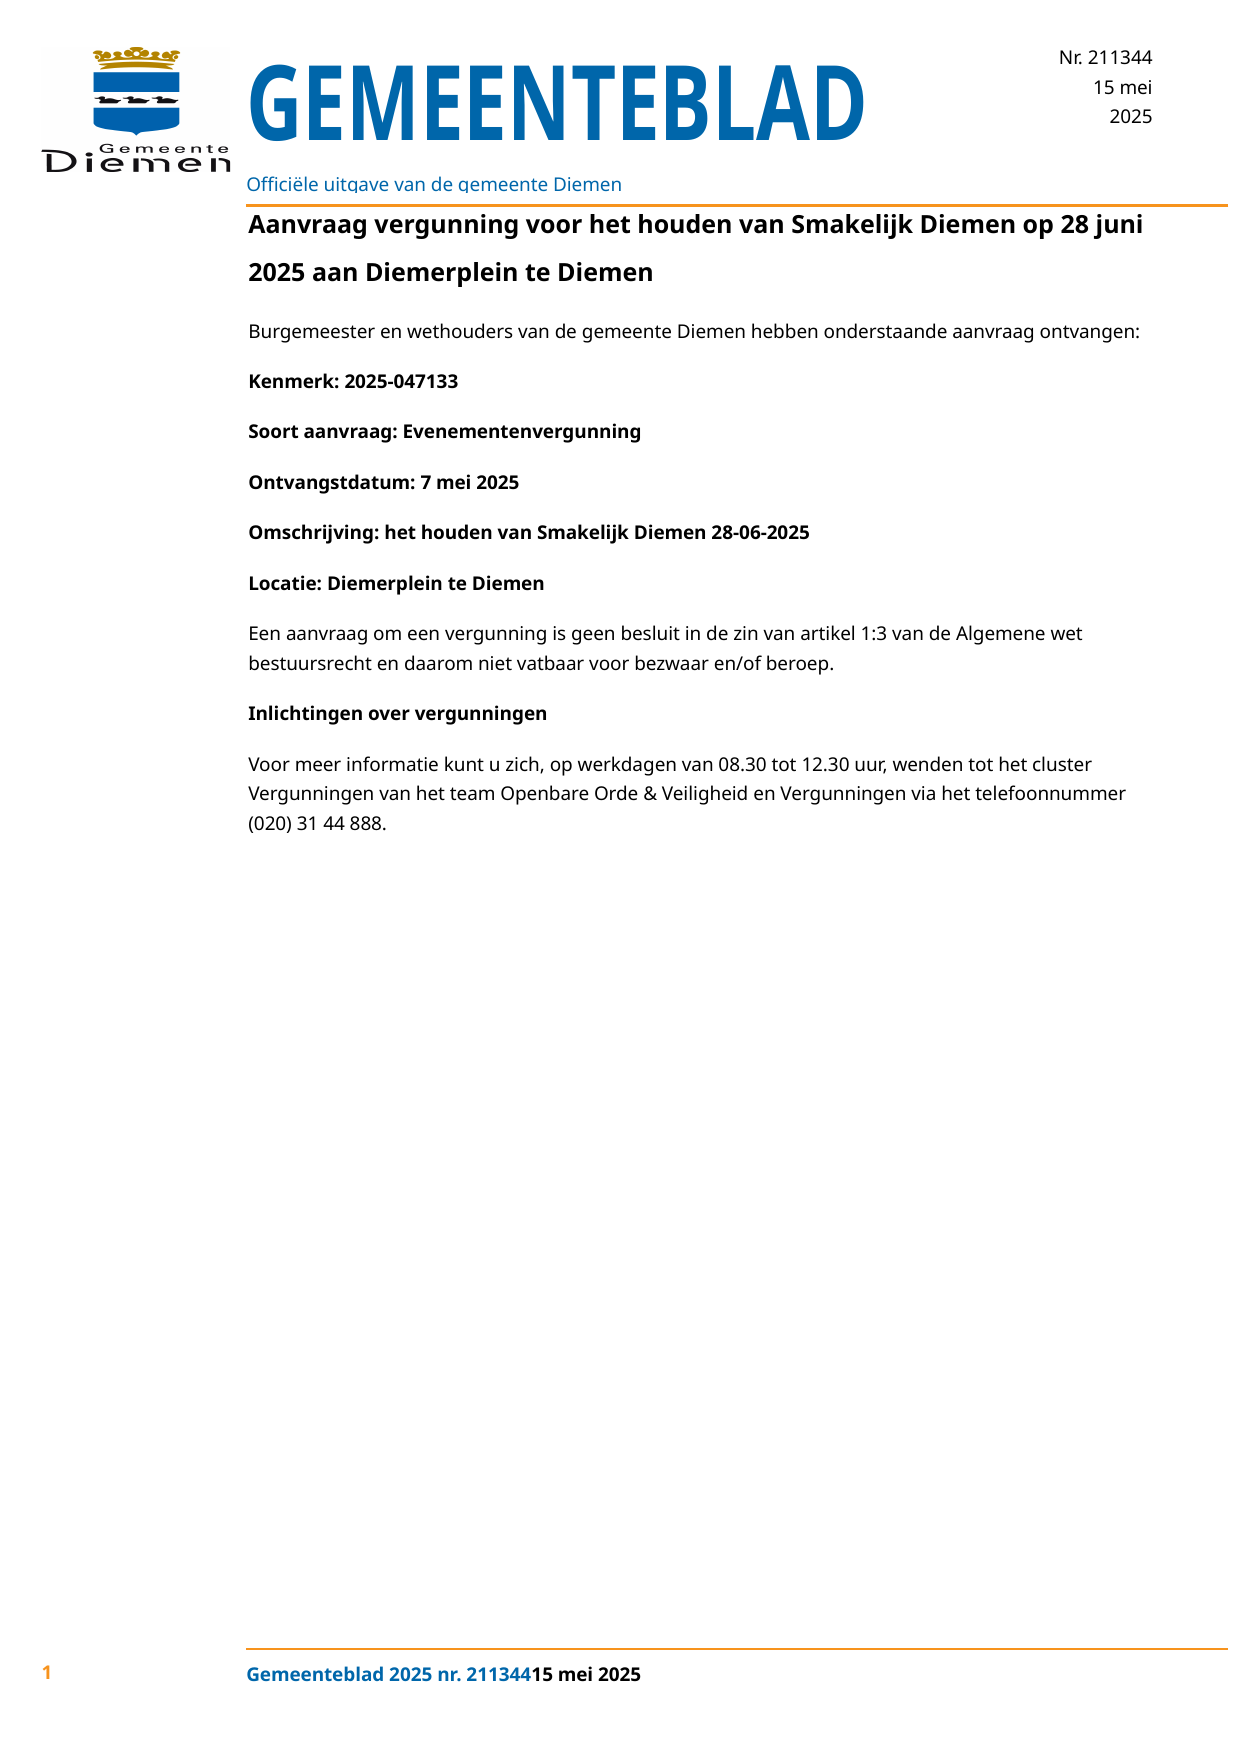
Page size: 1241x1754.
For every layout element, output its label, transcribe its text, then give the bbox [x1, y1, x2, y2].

text Ontvangstdatum: 7 mei 2025 [248, 469, 1152, 495]
text Soort aanvraag: Evenementenvergunning [248, 419, 1152, 444]
text Een aanvraag om een vergunning is geen besluit in de zin van artikel 1:3 van de Algemene wet bestuursrecht en daarom niet vatbaar voor bezwaar en/of beroep. [248, 620, 1152, 676]
text Voor meer informatie kunt u zich, op werkdagen van 08.30 tot 12.30 uur, wenden tot het cluster Vergunningen van het team Openbare Orde & Veiligheid en Vergunningen via het telefoonnummer (020) 31 44 888. [248, 751, 1152, 836]
picture [41, 47, 231, 172]
text Aanvraag vergunning voor het houden van Smakelijk Diemen op 28 juni 2025 aan Diemerplein te Diemen [248, 207, 1152, 288]
text Burgemeester en wethouders van de gemeente Diemen hebben onderstaande aanvraag ontvangen: [248, 318, 1152, 344]
text Locatie: Diemerplein te Diemen [248, 570, 1152, 596]
text Inlichtingen over vergunningen [248, 700, 1152, 726]
text Kenmerk: 2025-047133 [248, 368, 1152, 394]
text Omschrijving: het houden van Smakelijk Diemen 28-06-2025 [248, 519, 1152, 545]
